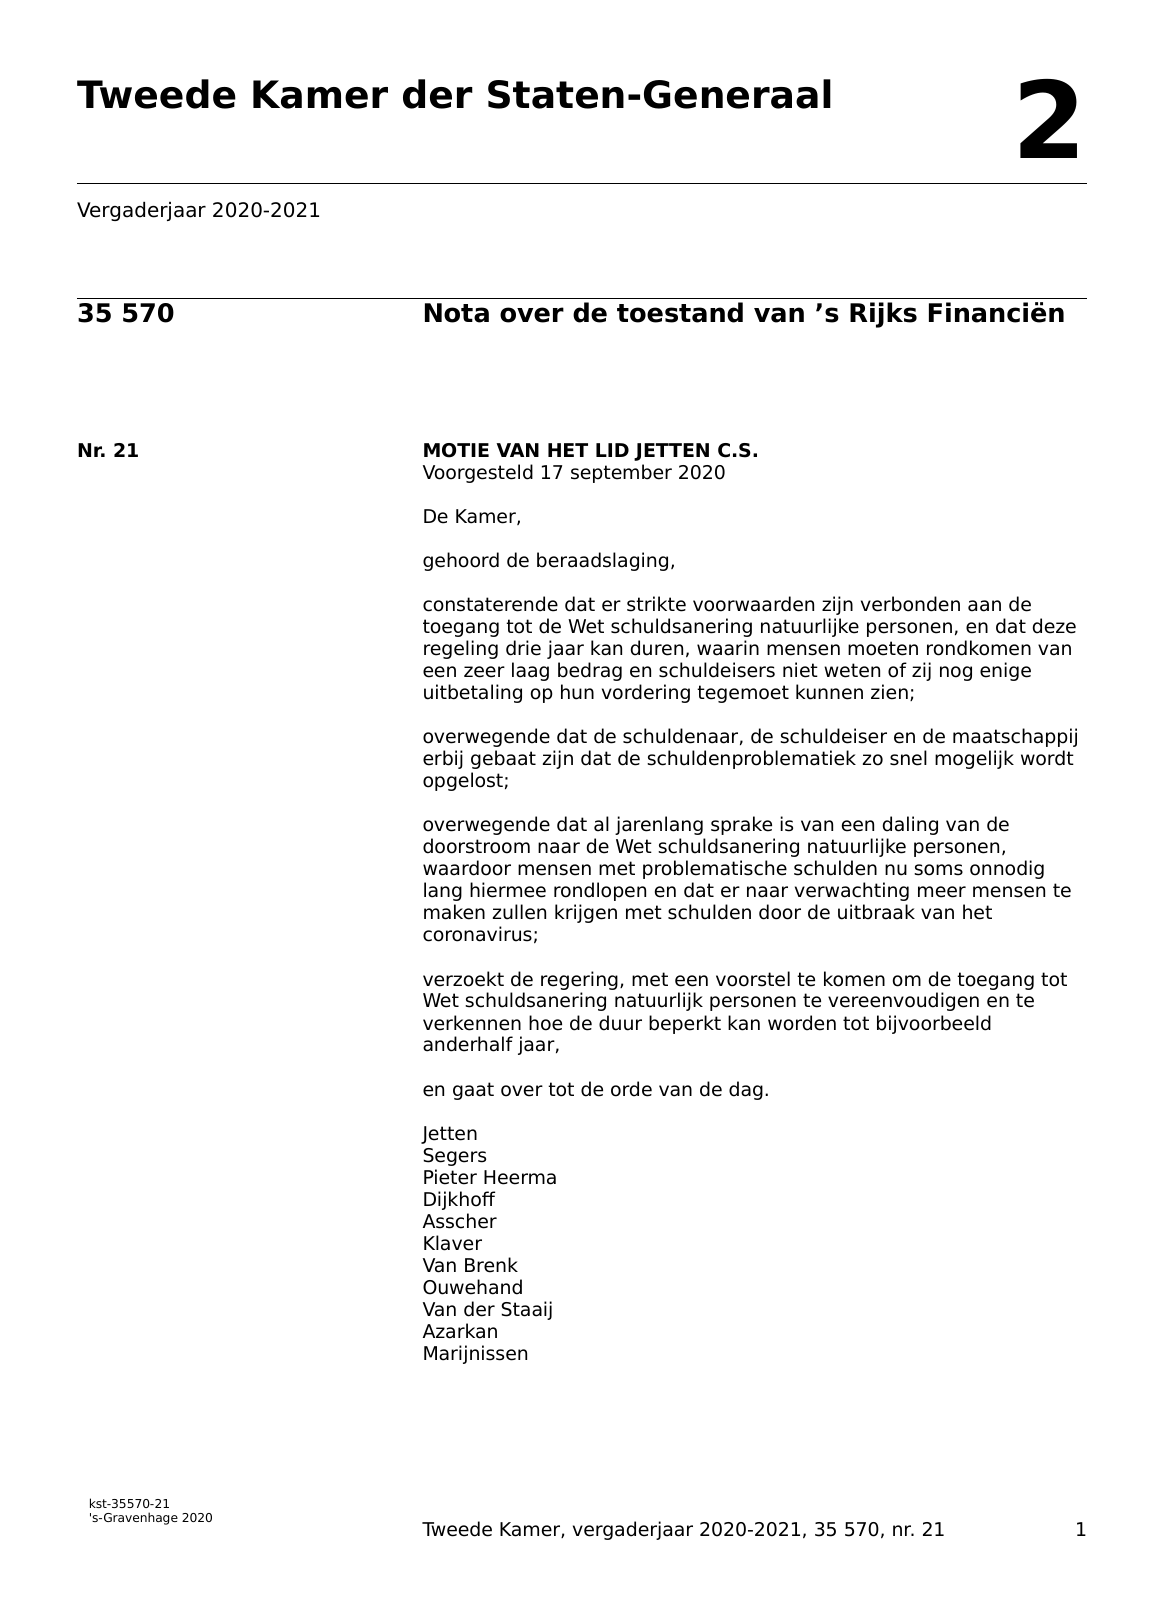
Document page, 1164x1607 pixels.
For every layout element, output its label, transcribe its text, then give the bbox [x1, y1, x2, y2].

table_header 2 [886, 59, 1087, 183]
text Klaver [422, 1233, 1087, 1254]
text Jetten [422, 1123, 1087, 1145]
text 's-Gravenhage 2020 [88, 1511, 323, 1525]
table_cell Vergaderjaar 2020-2021 [77, 184, 1087, 298]
text overwegende dat de schuldenaar, de schuldeiser en de maatschappij erbij gebaat zijn dat de schuldenproblematiek zo snel mogelijk wordt opgelost; [422, 726, 1087, 792]
subtitle 35 570 Nota over de toestand van ’s Rijks Financiën [77, 299, 1087, 329]
text gehoord de beraadslaging, [422, 550, 1087, 572]
text Asscher [422, 1211, 1087, 1233]
text overwegende dat al jarenlang sprake is van een daling van de doorstroom naar de Wet schuldsanering natuurlijke personen, waardoor mensen met problematische schulden nu soms onnodig lang hiermee rondlopen en dat er naar verwachting meer mensen te maken zullen krijgen met schulden door de uitbraak van het coronavirus; [422, 814, 1087, 946]
text constaterende dat er strikte voorwaarden zijn verbonden aan de toegang tot de Wet schuldsanering natuurlijke personen, en dat deze regeling drie jaar kan duren, waarin mensen moeten rondkomen van een zeer laag bedrag en schuldeisers niet weten of zij nog enige uitbetaling op hun vordering tegemoet kunnen zien; [422, 594, 1087, 704]
text Pieter Heerma [422, 1167, 1087, 1189]
subtitle Nr. 21 MOTIE VAN HET LID JETTEN C.S. [77, 440, 1087, 462]
text De Kamer, [422, 506, 1087, 528]
text en gaat over tot de orde van de dag. [422, 1078, 1087, 1101]
text Van Brenk [422, 1254, 1087, 1277]
text Van der Staaij [422, 1298, 1087, 1321]
text Segers [422, 1145, 1087, 1167]
text Azarkan [422, 1321, 1087, 1342]
text Dijkhoff [422, 1189, 1087, 1211]
text Marijnissen [422, 1342, 1087, 1364]
table_header Tweede Kamer der Staten-Generaal [77, 59, 886, 183]
text kst-35570-21 [88, 1497, 323, 1511]
text Ouwehand [422, 1277, 1087, 1298]
text Voorgesteld 17 september 2020 [422, 462, 1087, 484]
text verzoekt de regering, met een voorstel te komen om de toegang tot Wet schuldsanering natuurlijk personen te vereenvoudigen en te verkennen hoe de duur beperkt kan worden tot bijvoorbeeld anderhalf jaar, [422, 968, 1087, 1056]
